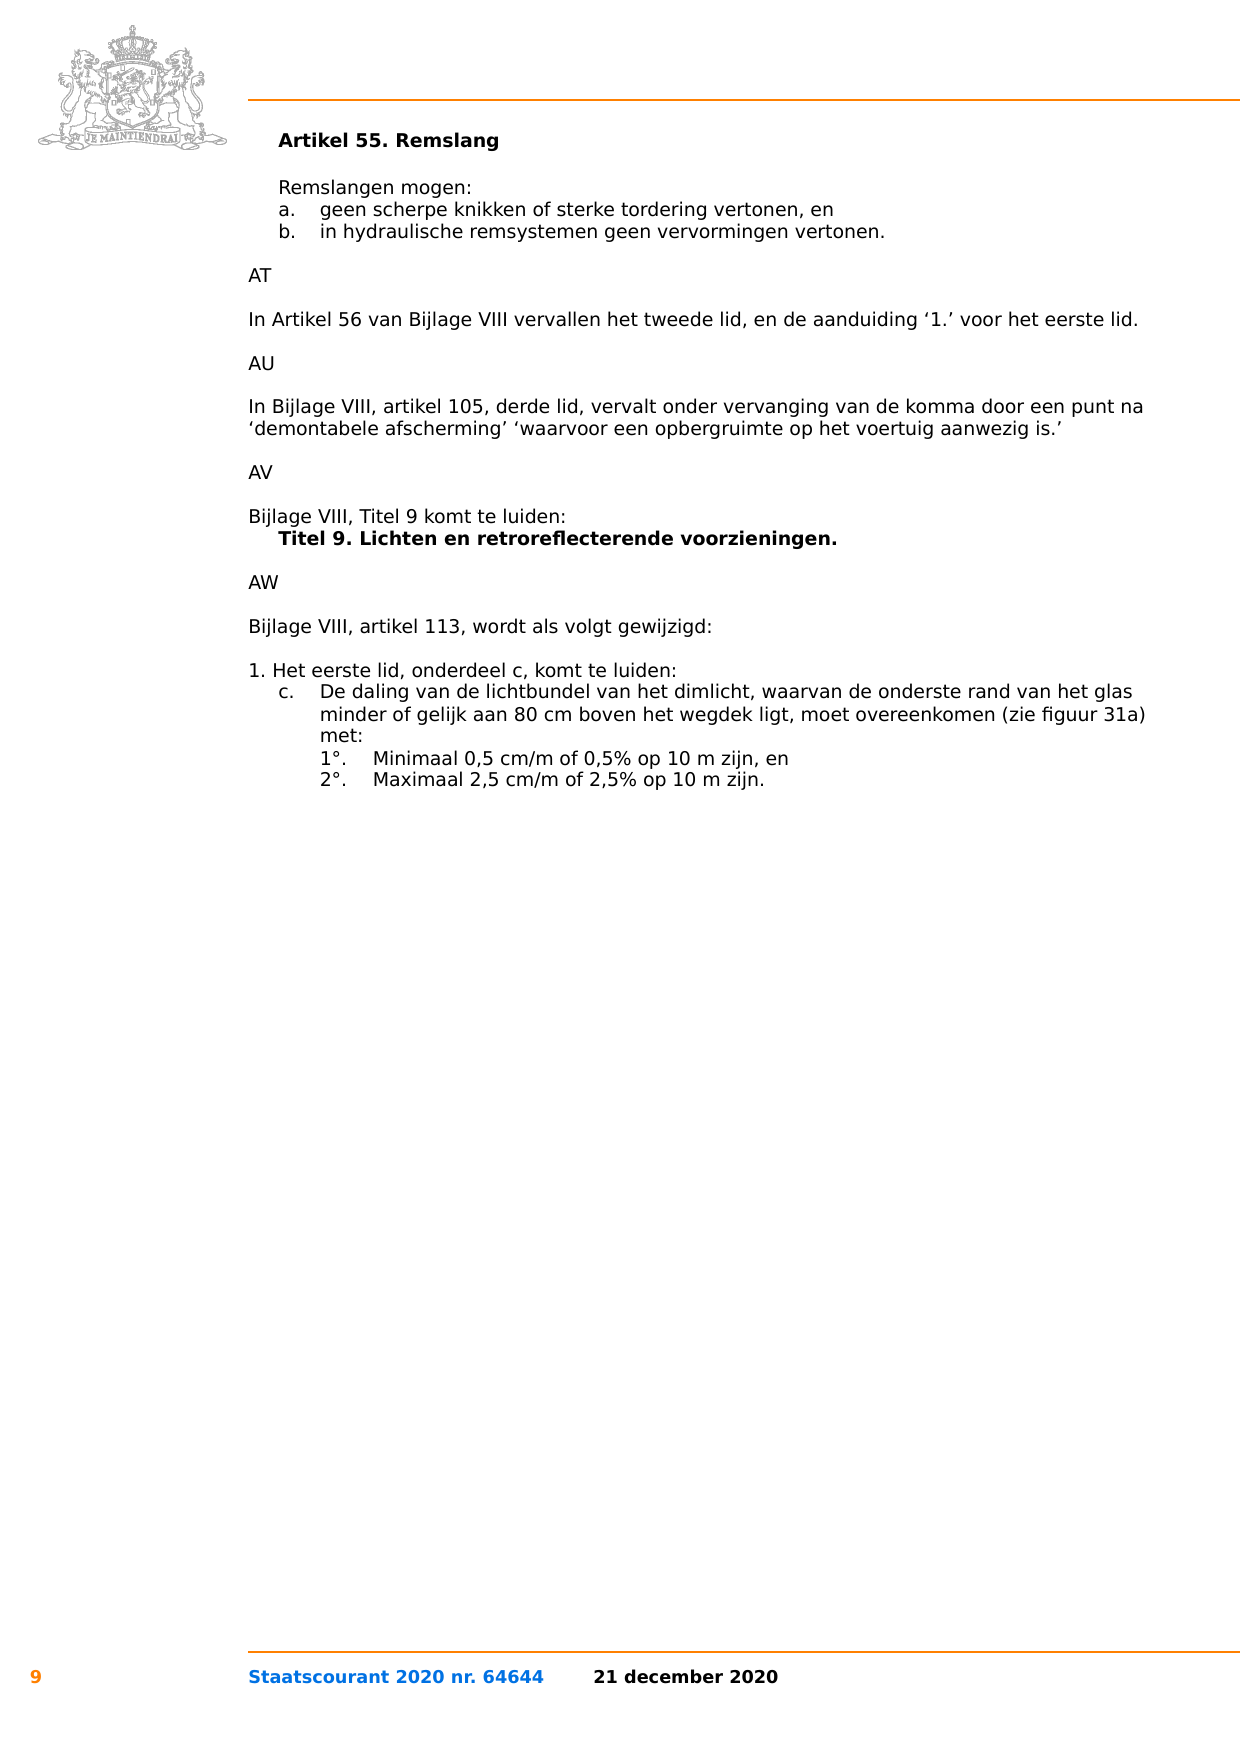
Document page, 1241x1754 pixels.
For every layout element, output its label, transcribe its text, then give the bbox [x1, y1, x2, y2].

text a. geen scherpe knikken of sterke tordering vertonen, en [278, 199, 1163, 221]
text 2°. Maximaal 2,5 cm/m of 2,5% op 10 m zijn. [319, 769, 1163, 791]
text b. in hydraulische remsystemen geen vervormingen vertonen. [278, 221, 1163, 243]
picture [38, 25, 227, 150]
text AW [248, 572, 1163, 594]
subtitle Artikel 55. Remslang [278, 130, 1163, 152]
text 1°. Minimaal 0,5 cm/m of 0,5% op 10 m zijn, en [319, 747, 1163, 769]
text c. De daling van de lichtbundel van het dimlicht, waarvan de onderste rand van het glas minder of gelijk aan 80 cm boven het wegdek ligt, moet overeenkomen (zie figuur 31a) met: [278, 681, 1163, 747]
text AU [248, 352, 1163, 374]
text Bijlage VIII, Titel 9 komt te luiden: [248, 506, 1163, 528]
text Remslangen mogen: [278, 177, 1163, 199]
text 1. Het eerste lid, onderdeel c, komt te luiden: [248, 659, 1163, 681]
text Bijlage VIII, artikel 113, wordt als volgt gewijzigd: [248, 616, 1163, 638]
text In Artikel 56 van Bijlage VIII vervallen het tweede lid, en de aanduiding ‘1.’ voor het eerste lid. [248, 308, 1163, 331]
text AT [248, 265, 1163, 287]
text In Bijlage VIII, artikel 105, derde lid, vervalt onder vervanging van de komma door een punt na ‘demontabele afscherming’ ‘waarvoor een opbergruimte op het voertuig aanwezig is.’ [248, 396, 1163, 440]
text AV [248, 462, 1163, 484]
text Titel 9. Lichten en retroreflecterende voorzieningen. [278, 528, 1163, 550]
